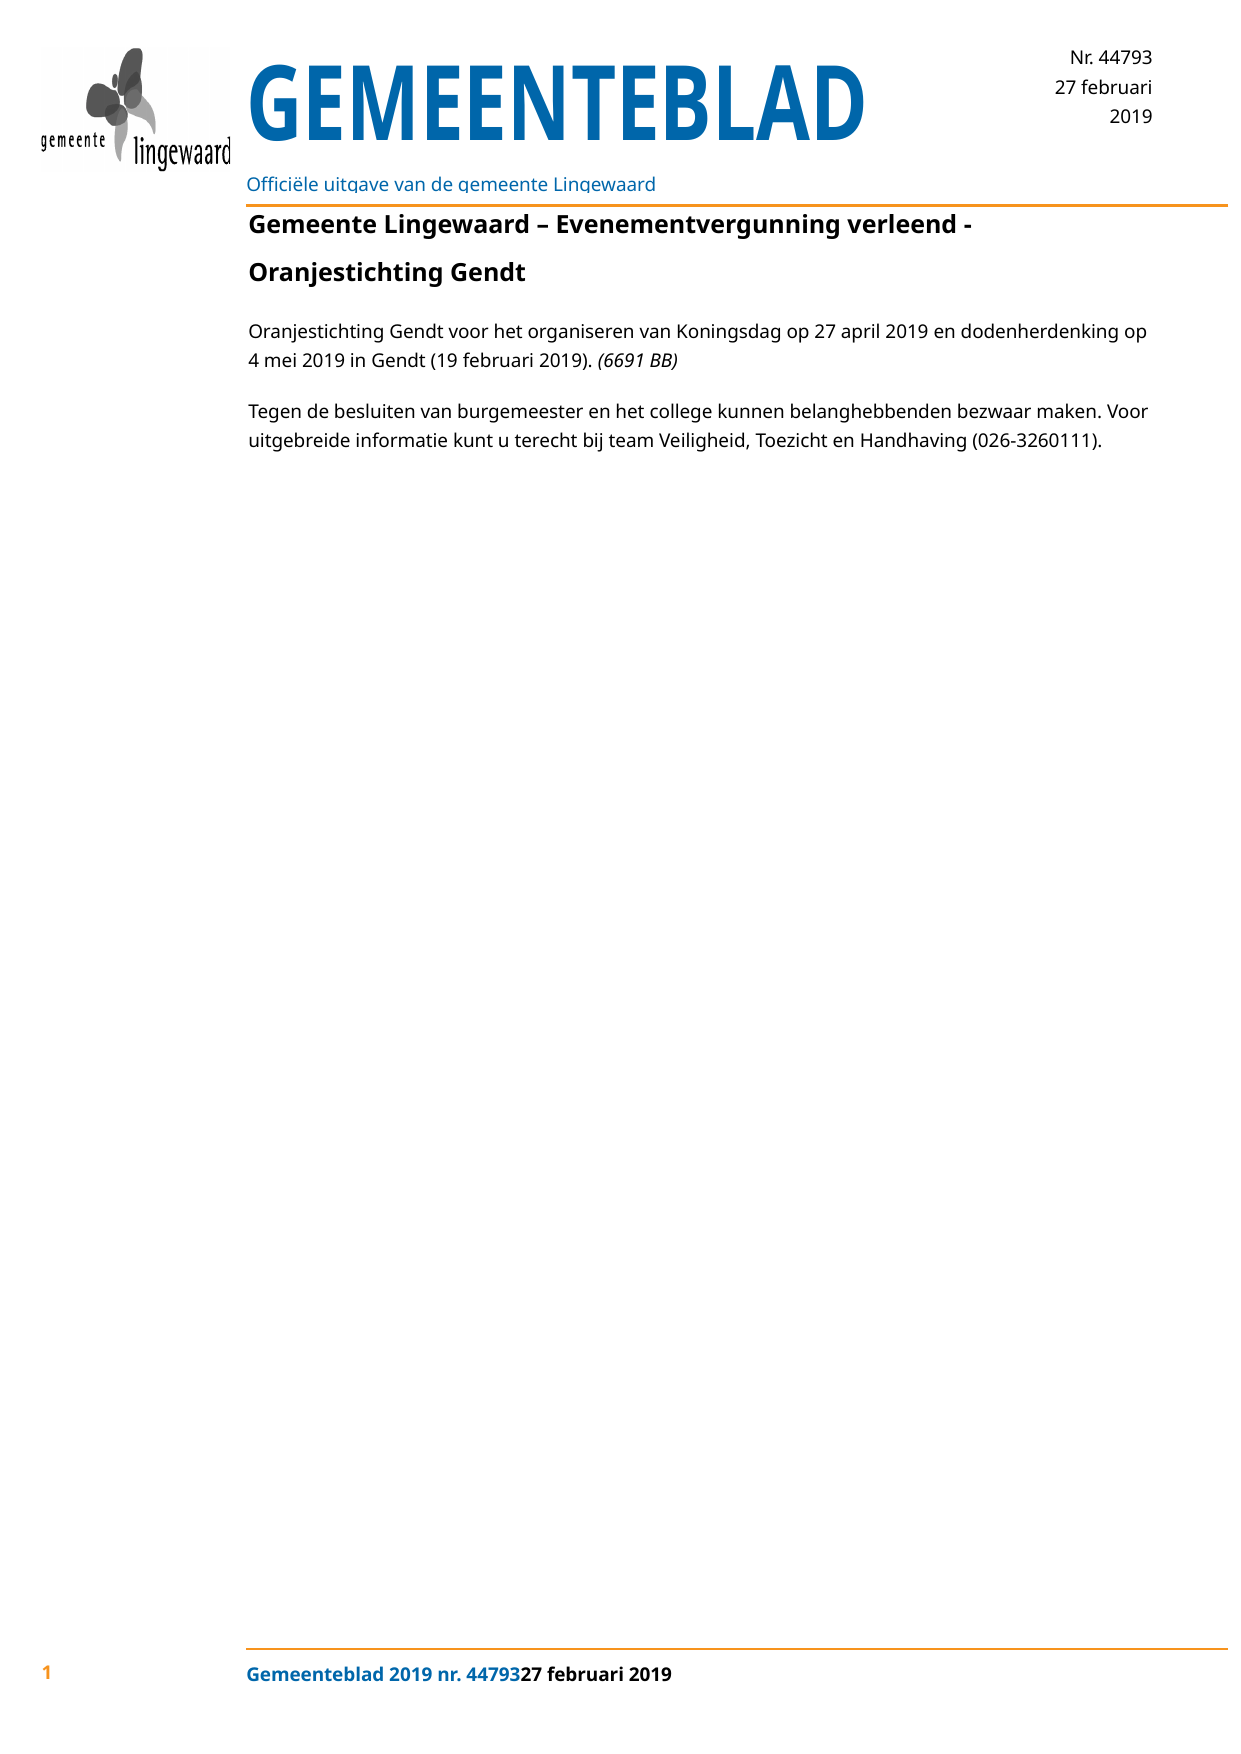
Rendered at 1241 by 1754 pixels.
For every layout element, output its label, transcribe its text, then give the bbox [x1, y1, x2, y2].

text Tegen de besluiten van burgemeester en het college kunnen belanghebbenden bezwaar maken. Voor uitgebreide informatie kunt u terecht bij team Veiligheid, Toezicht en Handhaving (026-3260111). [248, 398, 1152, 453]
picture [41, 47, 231, 172]
text Oranjestichting Gendt voor het organiseren van Koningsdag op 27 april 2019 en dodenherdenking op 4 mei 2019 in Gendt (19 februari 2019). (6691 BB) [248, 318, 1152, 373]
text Gemeente Lingewaard – Evenementvergunning verleend - Oranjestichting Gendt [248, 207, 1152, 288]
